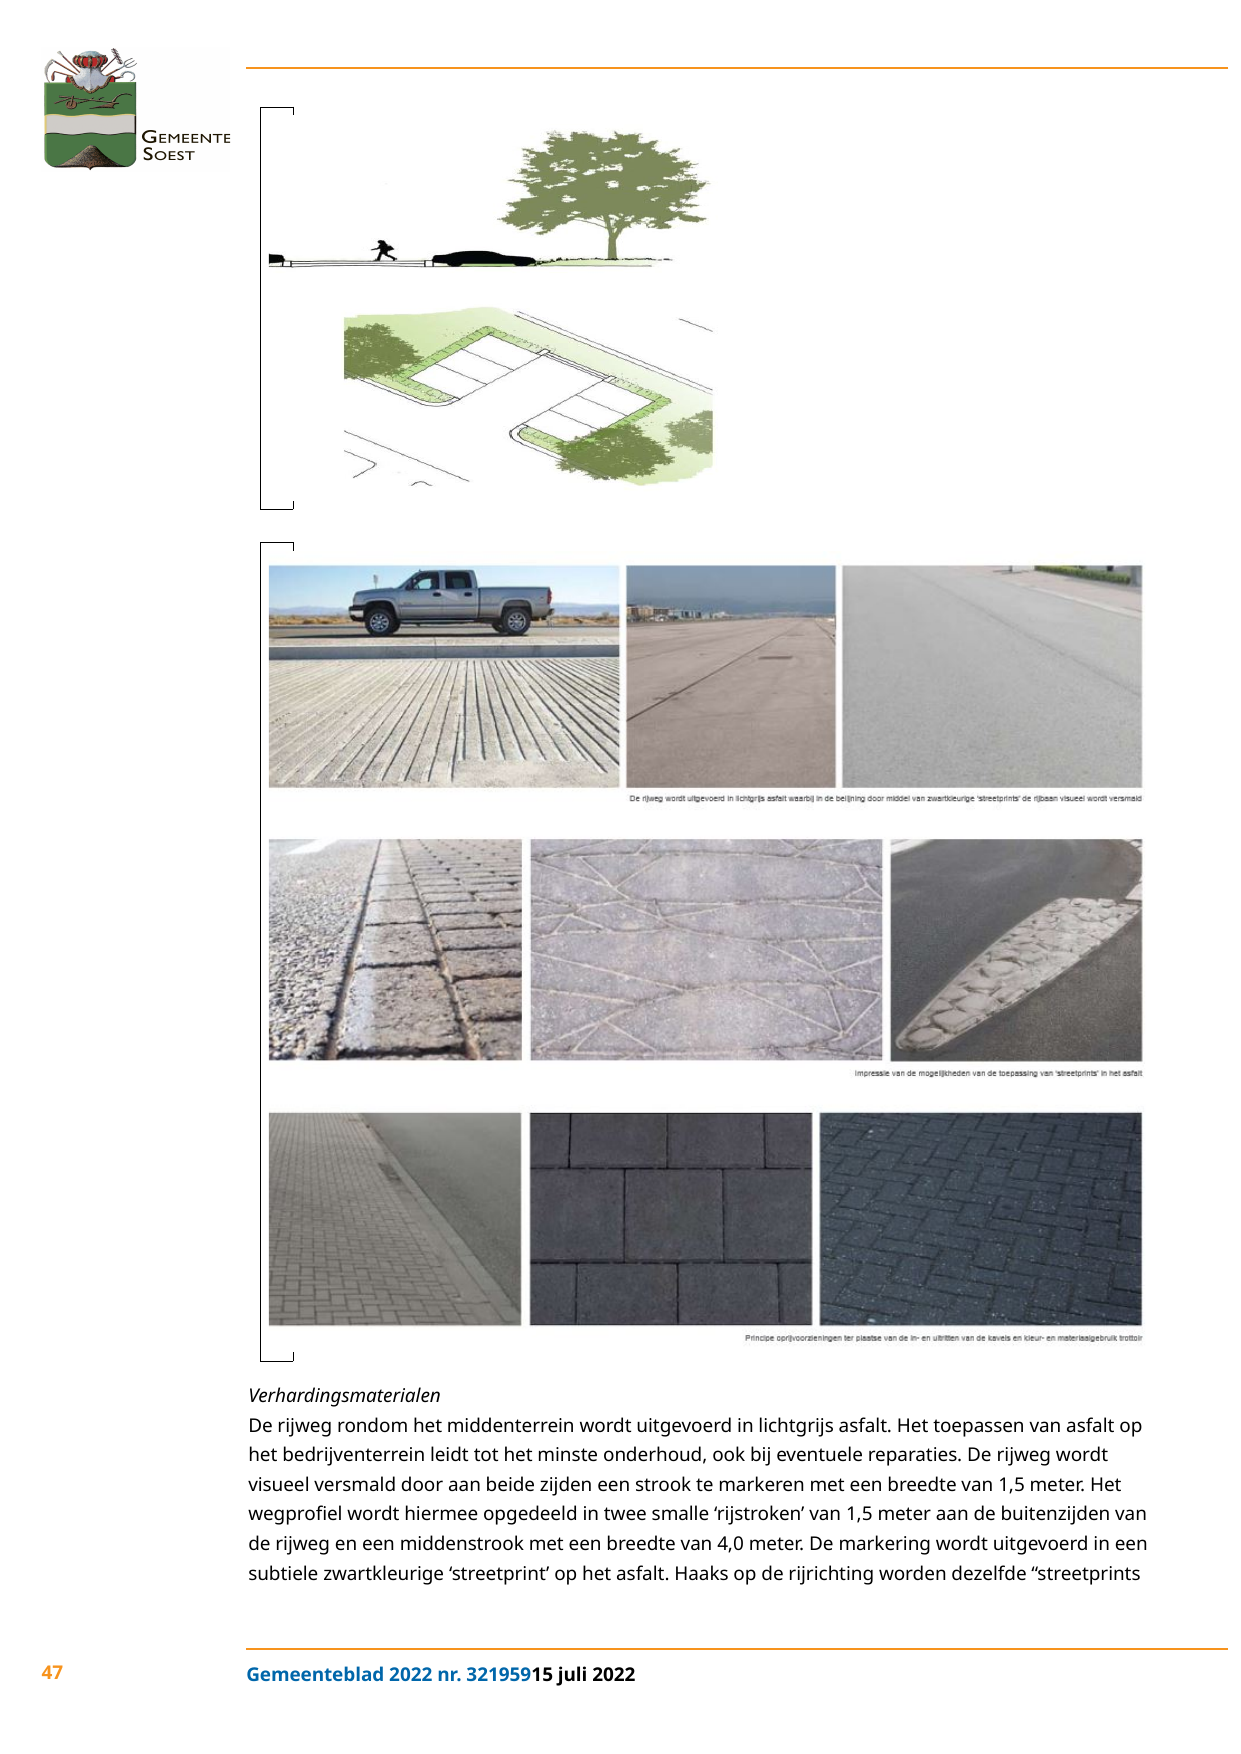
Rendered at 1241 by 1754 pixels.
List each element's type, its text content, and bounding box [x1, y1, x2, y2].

text Verhardingsmaterialen [248, 1382, 1152, 1408]
picture [41, 47, 231, 172]
text De rijweg rondom het middenterrein wordt uitgevoerd in lichtgrijs asfalt. Het toepassen van asfalt op het bedrijventerrein leidt tot het minste onderhoud, ook bij eventuele reparaties. De rijweg wordt visueel versmald door aan beide zijden een strook te markeren met een breedte van 1,5 meter. Het wegprofiel wordt hiermee opgedeeld in twee smalle ‘rijstroken’ van 1,5 meter aan de buitenzijden van de rijweg en een middenstrook met een breedte van 4,0 meter. De markering wordt uitgevoerd in een subtiele zwartkleurige ‘streetprint’ op het asfalt. Haaks op de rijrichting worden dezelfde ‘‘streetprints [248, 1412, 1152, 1585]
picture [268, 551, 1173, 1352]
picture [268, 115, 742, 501]
